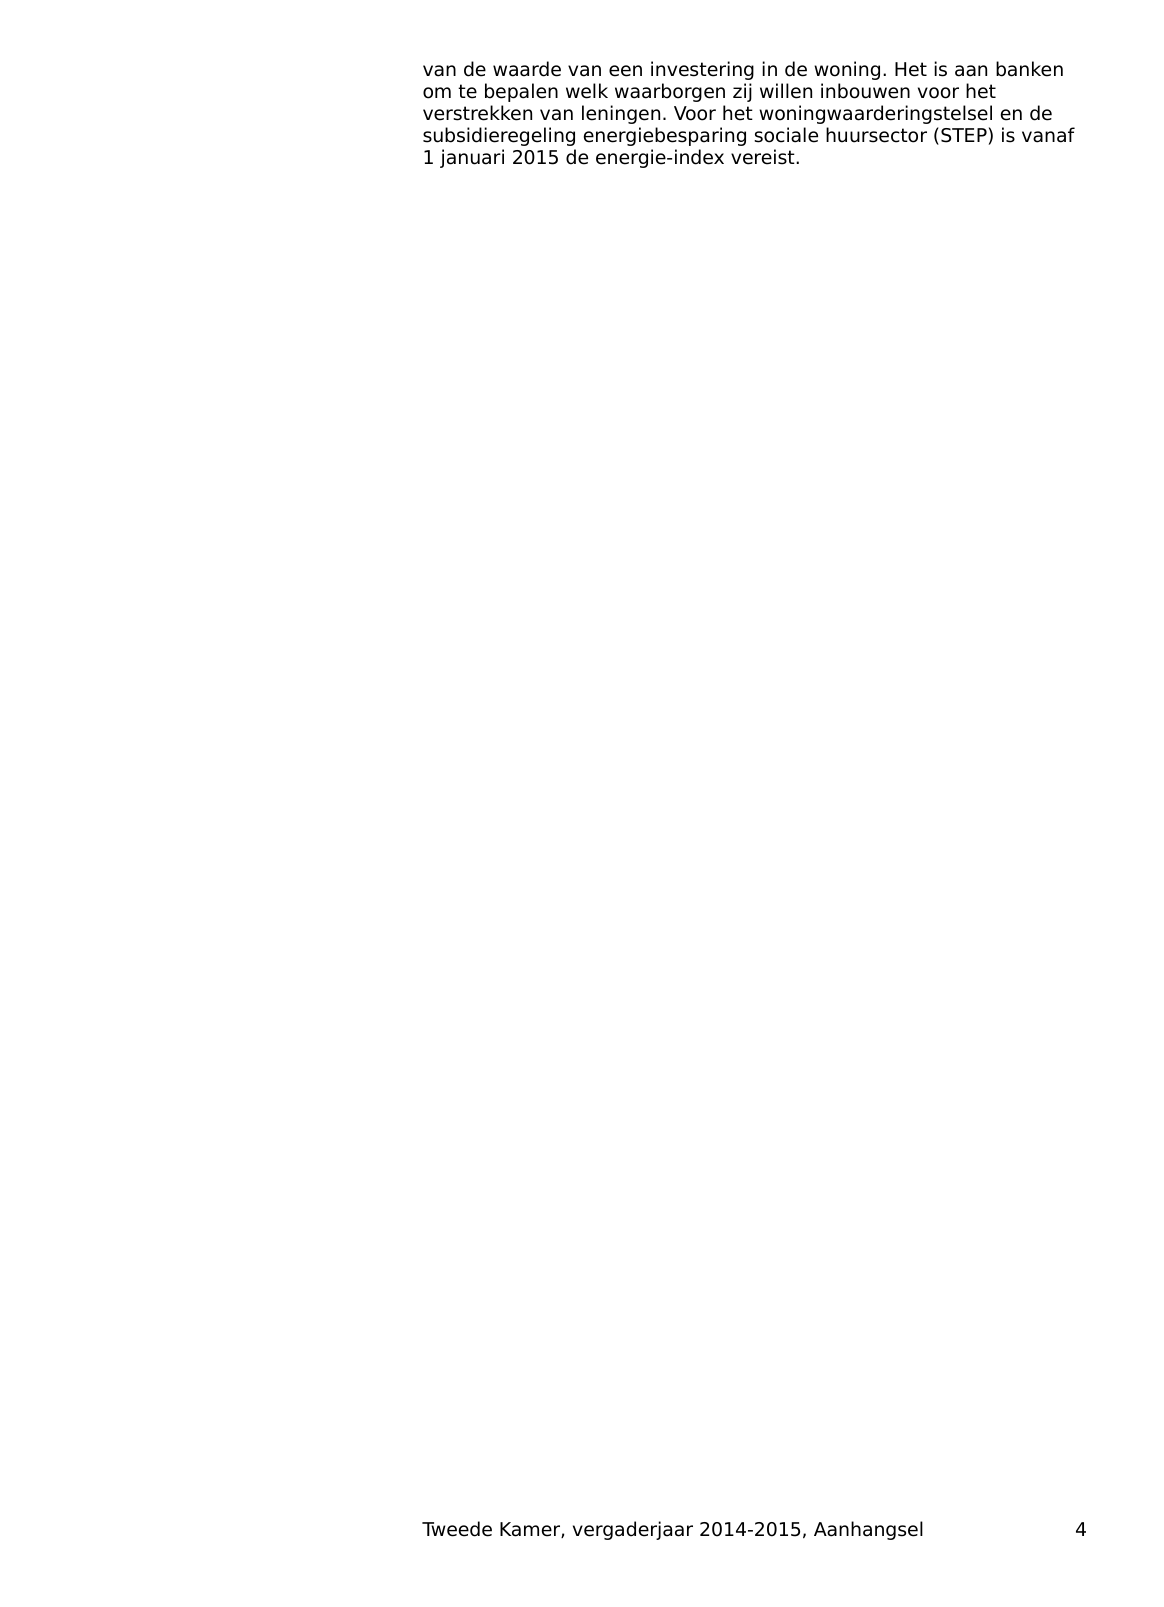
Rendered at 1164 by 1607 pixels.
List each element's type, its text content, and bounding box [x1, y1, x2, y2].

text van de waarde van een investering in de woning. Het is aan banken om te bepalen welk waarborgen zij willen inbouwen voor het verstrekken van leningen. Voor het woningwaarderingstelsel en de subsidieregeling energiebesparing sociale huursector (STEP) is vanaf 1 januari 2015 de energie-index vereist. [422, 59, 1087, 169]
